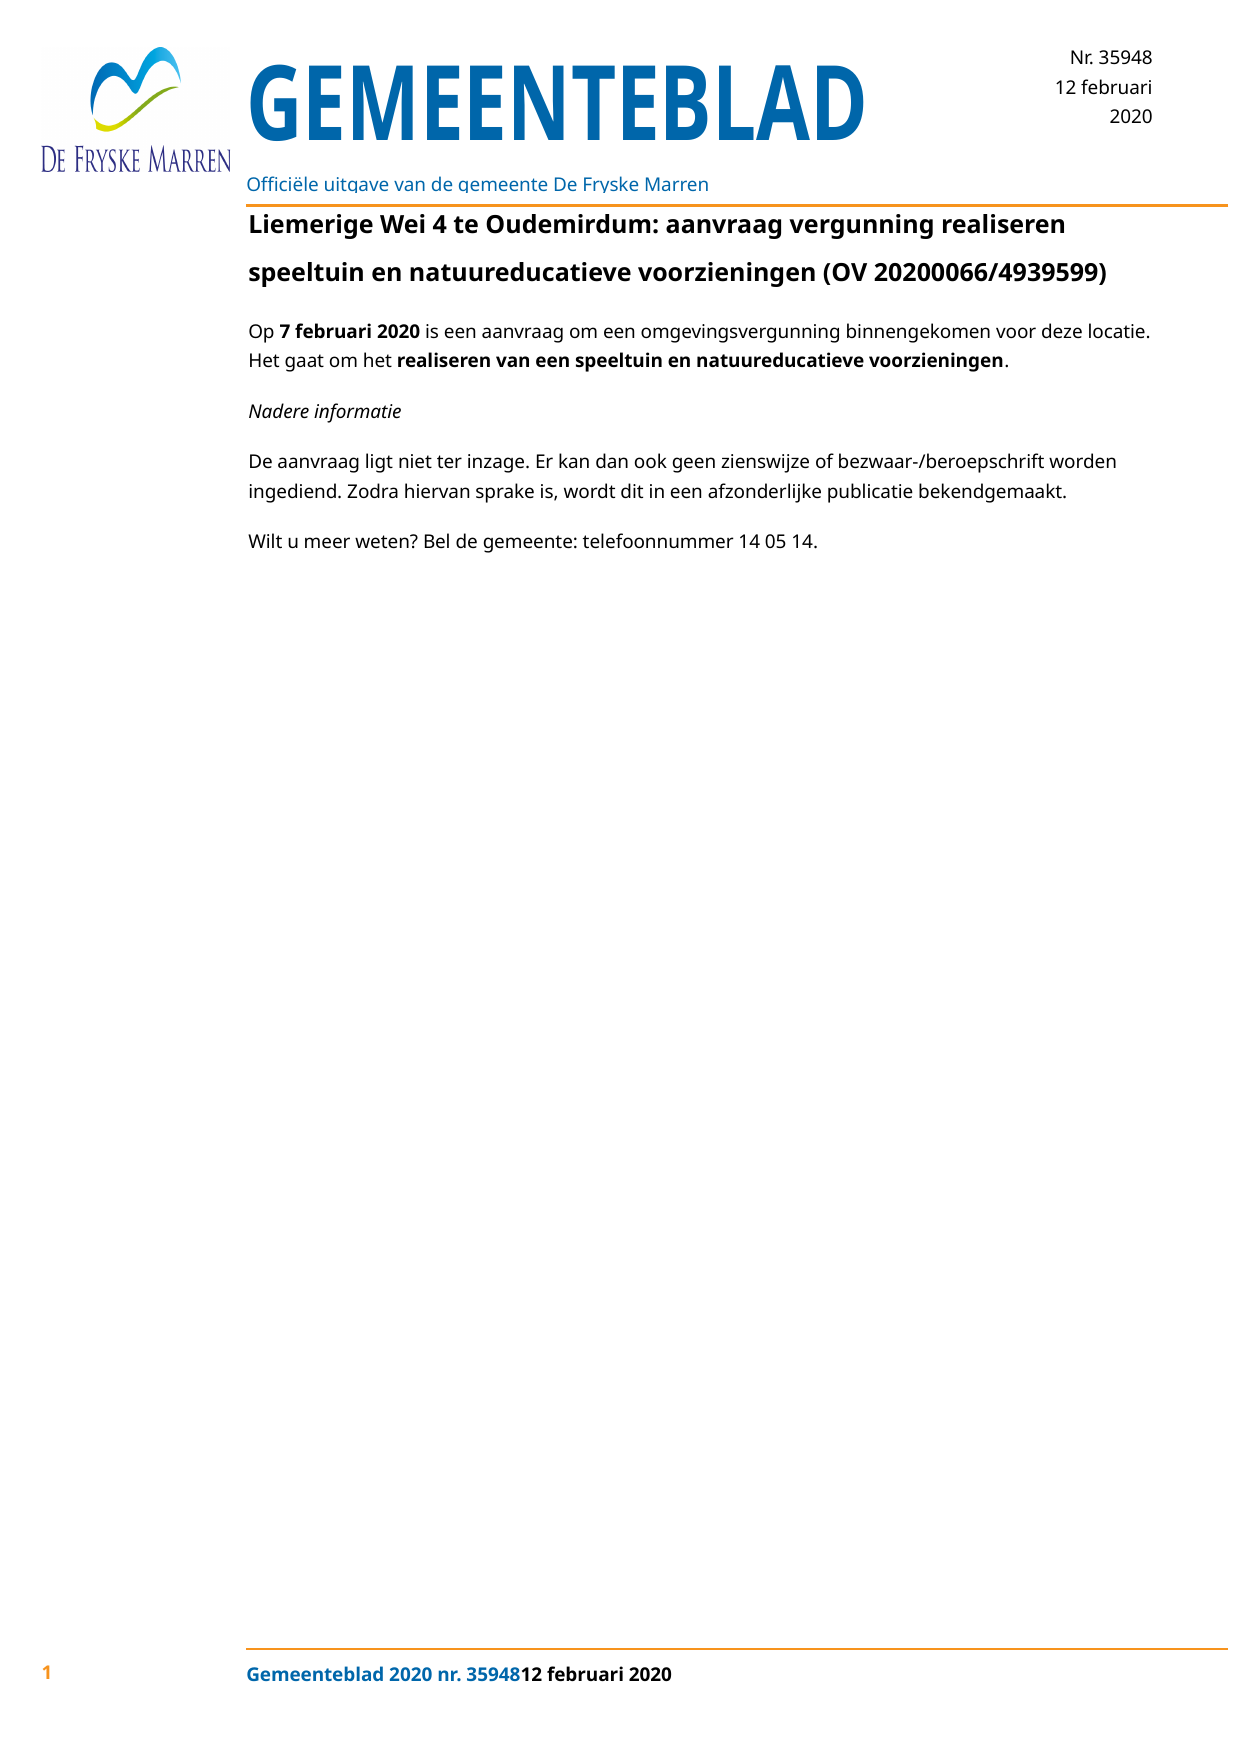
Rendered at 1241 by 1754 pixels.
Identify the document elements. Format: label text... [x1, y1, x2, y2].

text Liemerige Wei 4 te Oudemirdum: aanvraag vergunning realiseren speeltuin en natuureducatieve voorzieningen (OV 20200066/4939599) [248, 207, 1152, 288]
picture [41, 47, 231, 172]
text Op 7 februari 2020 is een aanvraag om een omgevingsvergunning binnengekomen voor deze locatie. Het gaat om het realiseren van een speeltuin en natuureducatieve voorzieningen. [248, 318, 1152, 373]
text Nadere informatie [248, 398, 1152, 424]
text De aanvraag ligt niet ter inzage. Er kan dan ook geen zienswijze of bezwaar-/beroepschrift worden ingediend. Zodra hiervan sprake is, wordt dit in een afzonderlijke publicatie bekendgemaakt. [248, 448, 1152, 504]
text Wilt u meer weten? Bel de gemeente: telefoonnummer 14 05 14. [248, 528, 1152, 554]
